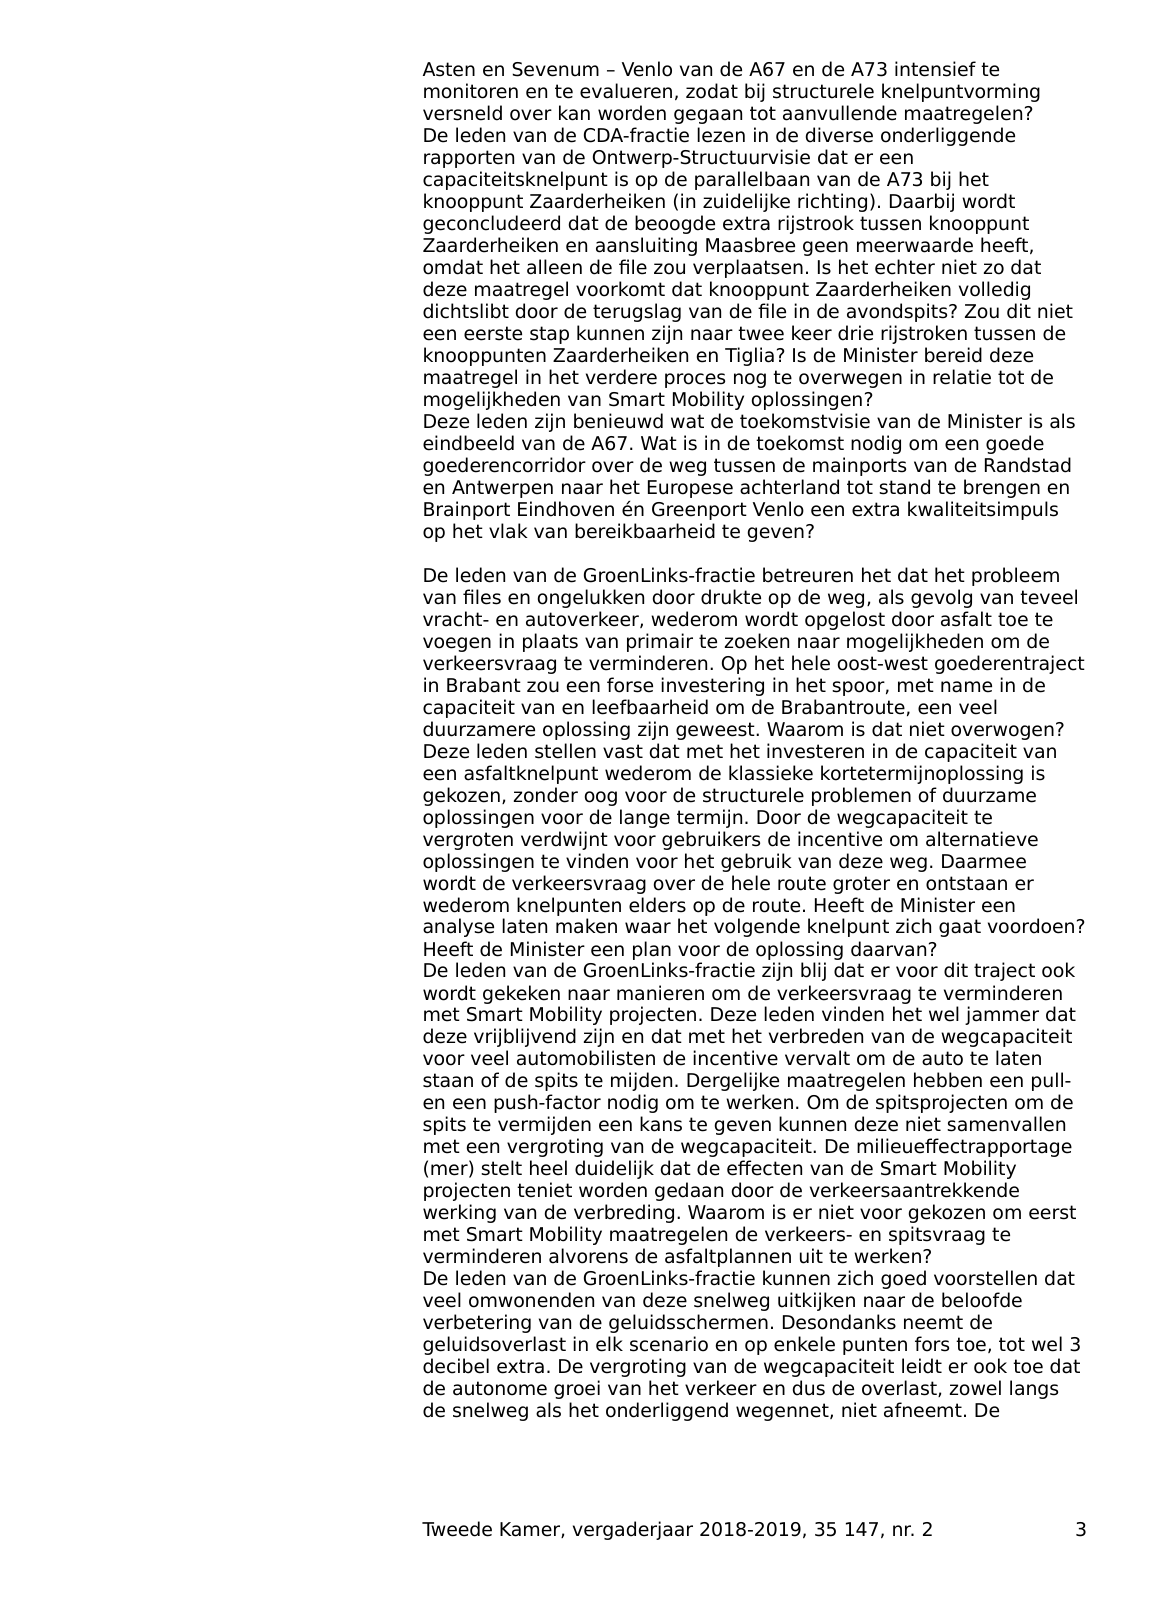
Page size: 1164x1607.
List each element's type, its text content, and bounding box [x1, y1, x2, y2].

text De leden van de GroenLinks-fractie zijn blij dat er voor dit traject ook wordt gekeken naar manieren om de verkeersvraag te verminderen met Smart Mobility projecten. Deze leden vinden het wel jammer dat deze vrijblijvend zijn en dat met het verbreden van de wegcapaciteit voor veel automobilisten de incentive vervalt om de auto te laten staan of de spits te mijden. Dergelijke maatregelen hebben een pull- en een push-factor nodig om te werken. Om de spitsprojecten om de spits te vermijden een kans te geven kunnen deze niet samenvallen met een vergroting van de wegcapaciteit. De milieueffectrapportage (mer) stelt heel duidelijk dat de effecten van de Smart Mobility projecten teniet worden gedaan door de verkeersaantrekkende werking van de verbreding. Waarom is er niet voor gekozen om eerst met Smart Mobility maatregelen de verkeers- en spitsvraag te verminderen alvorens de asfaltplannen uit te werken? [422, 960, 1087, 1268]
text De leden van de GroenLinks-fractie betreuren het dat het probleem van files en ongelukken door drukte op de weg, als gevolg van teveel vracht- en autoverkeer, wederom wordt opgelost door asfalt toe te voegen in plaats van primair te zoeken naar mogelijkheden om de verkeersvraag te verminderen. Op het hele oost-west goederentraject in Brabant zou een forse investering in het spoor, met name in de capaciteit van en leefbaarheid om de Brabantroute, een veel duurzamere oplossing zijn geweest. Waarom is dat niet overwogen? [422, 565, 1087, 741]
text De leden van de CDA-fractie lezen in de diverse onderliggende rapporten van de Ontwerp-Structuurvisie dat er een capaciteitsknelpunt is op de parallelbaan van de A73 bij het knooppunt Zaarderheiken (in zuidelijke richting). Daarbij wordt geconcludeerd dat de beoogde extra rijstrook tussen knooppunt Zaarderheiken en aansluiting Maasbree geen meerwaarde heeft, omdat het alleen de file zou verplaatsen. Is het echter niet zo dat deze maatregel voorkomt dat knooppunt Zaarderheiken volledig dichtslibt door de terugslag van de file in de avondspits? Zou dit niet een eerste stap kunnen zijn naar twee keer drie rijstroken tussen de knooppunten Zaarderheiken en Tiglia? Is de Minister bereid deze maatregel in het verdere proces nog te overwegen in relatie tot de mogelijkheden van Smart Mobility oplossingen? [422, 125, 1087, 411]
text De leden van de GroenLinks-fractie kunnen zich goed voorstellen dat veel omwonenden van deze snelweg uitkijken naar de beloofde verbetering van de geluidsschermen. Desondanks neemt de geluidsoverlast in elk scenario en op enkele punten fors toe, tot wel 3 decibel extra. De vergroting van de wegcapaciteit leidt er ook toe dat de autonome groei van het verkeer en dus de overlast, zowel langs de snelweg als het onderliggend wegennet, niet afneemt. De [422, 1268, 1087, 1422]
text Asten en Sevenum – Venlo van de A67 en de A73 intensief te monitoren en te evalueren, zodat bij structurele knelpuntvorming versneld over kan worden gegaan tot aanvullende maatregelen? [422, 59, 1087, 125]
text Deze leden zijn benieuwd wat de toekomstvisie van de Minister is als eindbeeld van de A67. Wat is in de toekomst nodig om een goede goederencorridor over de weg tussen de mainports van de Randstad en Antwerpen naar het Europese achterland tot stand te brengen en Brainport Eindhoven én Greenport Venlo een extra kwaliteitsimpuls op het vlak van bereikbaarheid te geven? [422, 411, 1087, 543]
text Deze leden stellen vast dat met het investeren in de capaciteit van een asfaltknelpunt wederom de klassieke kortetermijnoplossing is gekozen, zonder oog voor de structurele problemen of duurzame oplossingen voor de lange termijn. Door de wegcapaciteit te vergroten verdwijnt voor gebruikers de incentive om alternatieve oplossingen te vinden voor het gebruik van deze weg. Daarmee wordt de verkeersvraag over de hele route groter en ontstaan er wederom knelpunten elders op de route. Heeft de Minister een analyse laten maken waar het volgende knelpunt zich gaat voordoen? Heeft de Minister een plan voor de oplossing daarvan? [422, 741, 1087, 960]
